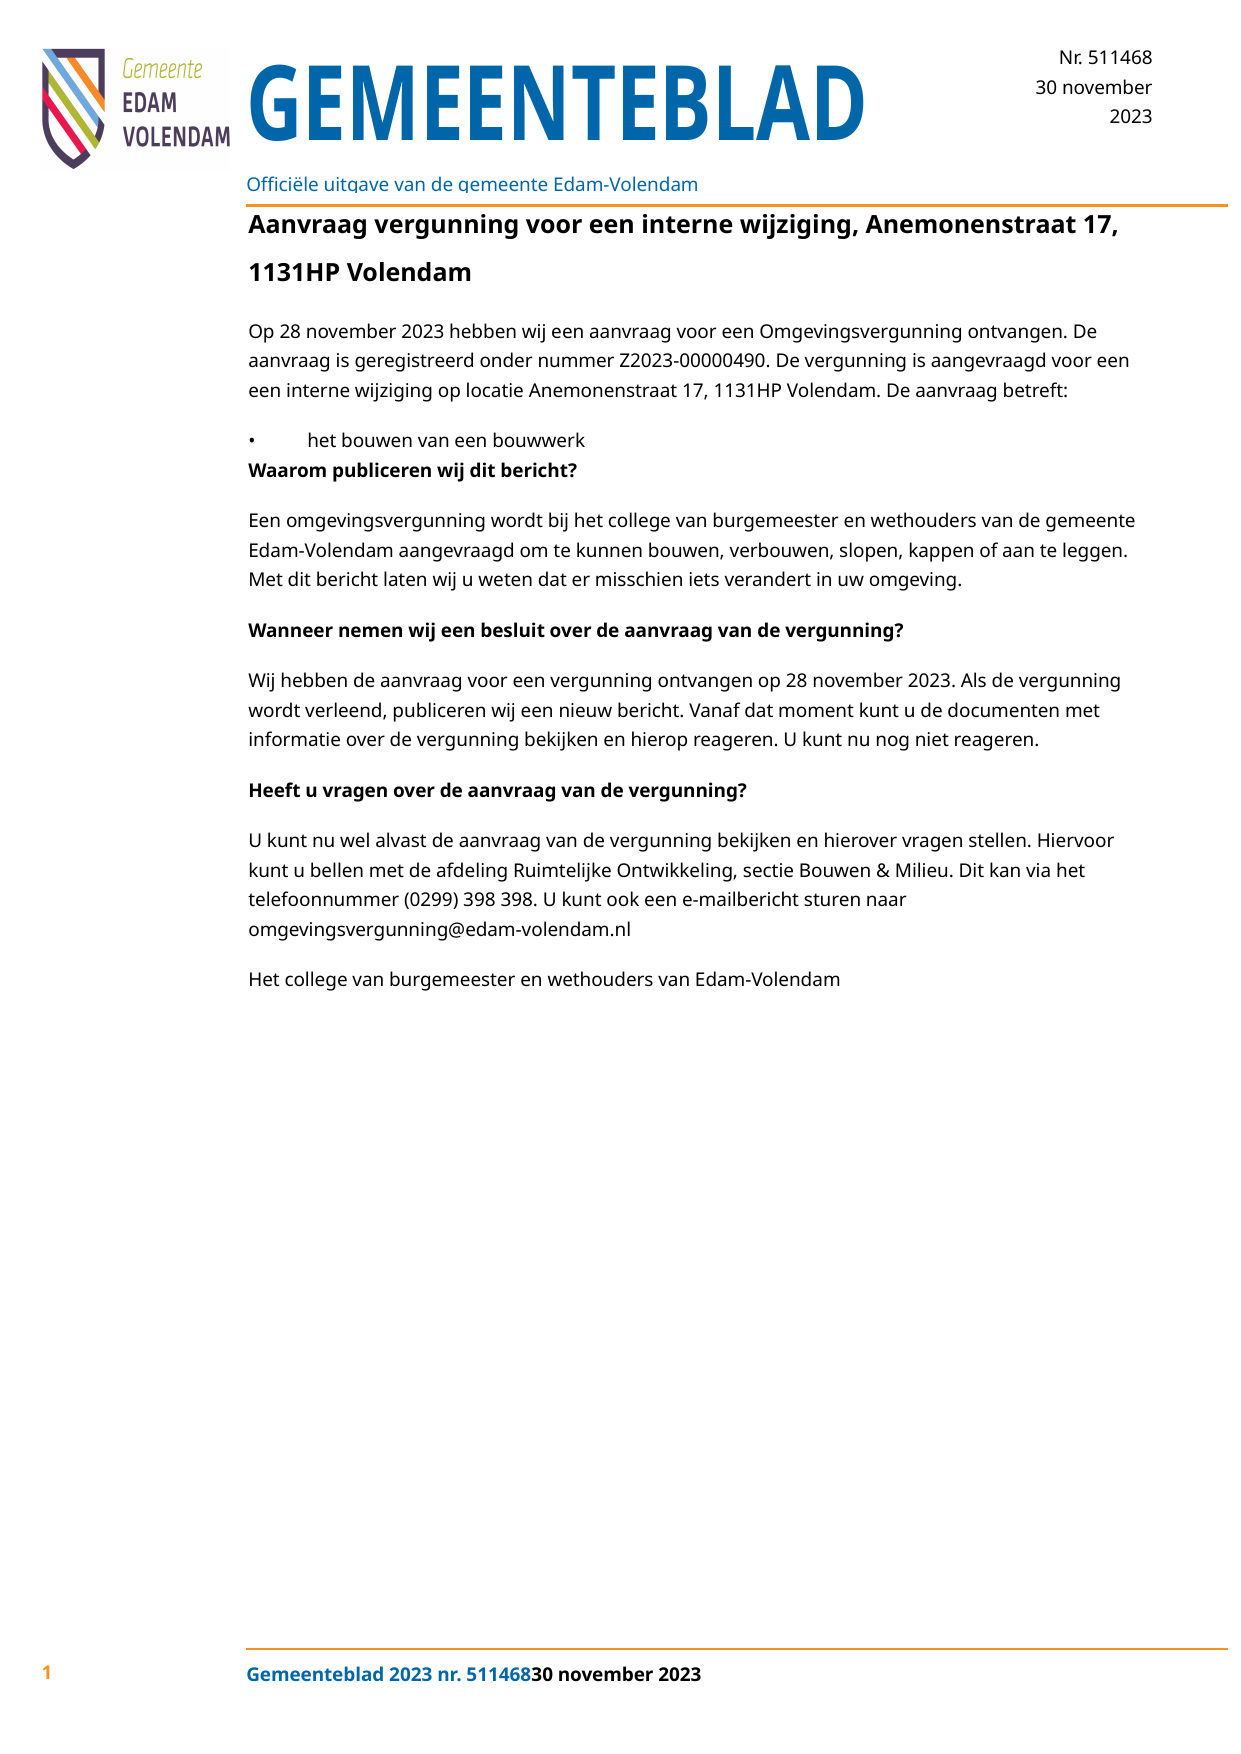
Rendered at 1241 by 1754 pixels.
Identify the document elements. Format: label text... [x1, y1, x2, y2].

text Het college van burgemeester en wethouders van Edam-Volendam [248, 967, 1152, 992]
list het bouwen van een bouwwerk [248, 427, 1152, 453]
text U kunt nu wel alvast de aanvraag van de vergunning bekijken en hierover vragen stellen. Hiervoor kunt u bellen met de afdeling Ruimtelijke Ontwikkeling, sectie Bouwen & Milieu. Dit kan via het telefoonnummer (0299) 398 398. U kunt ook een e-mailbericht sturen naar omgevingsvergunning@edam-volendam.nl [248, 827, 1152, 942]
text Wanneer nemen wij een besluit over de aanvraag van de vergunning? [248, 617, 1152, 643]
text Wij hebben de aanvraag voor een vergunning ontvangen op 28 november 2023. Als de vergunning wordt verleend, publiceren wij een nieuw bericht. Vanaf dat moment kunt u de documenten met informatie over de vergunning bekijken en hierop reageren. U kunt nu nog niet reageren. [248, 667, 1152, 752]
text Op 28 november 2023 hebben wij een aanvraag voor een Omgevingsvergunning ontvangen. De aanvraag is geregistreerd onder nummer Z2023-00000490. De vergunning is aangevraagd voor een een interne wijziging op locatie Anemonenstraat 17, 1131HP Volendam. De aanvraag betreft: [248, 318, 1152, 403]
picture [41, 47, 231, 172]
text Een omgevingsvergunning wordt bij het college van burgemeester en wethouders van de gemeente Edam-Volendam aangevraagd om te kunnen bouwen, verbouwen, slopen, kappen of aan te leggen. Met dit bericht laten wij u weten dat er misschien iets verandert in uw omgeving. [248, 507, 1152, 592]
text Heeft u vragen over de aanvraag van de vergunning? [248, 777, 1152, 803]
text Waarom publiceren wij dit bericht? [248, 457, 1152, 483]
text Aanvraag vergunning voor een interne wijziging, Anemonenstraat 17, 1131HP Volendam [248, 207, 1152, 288]
